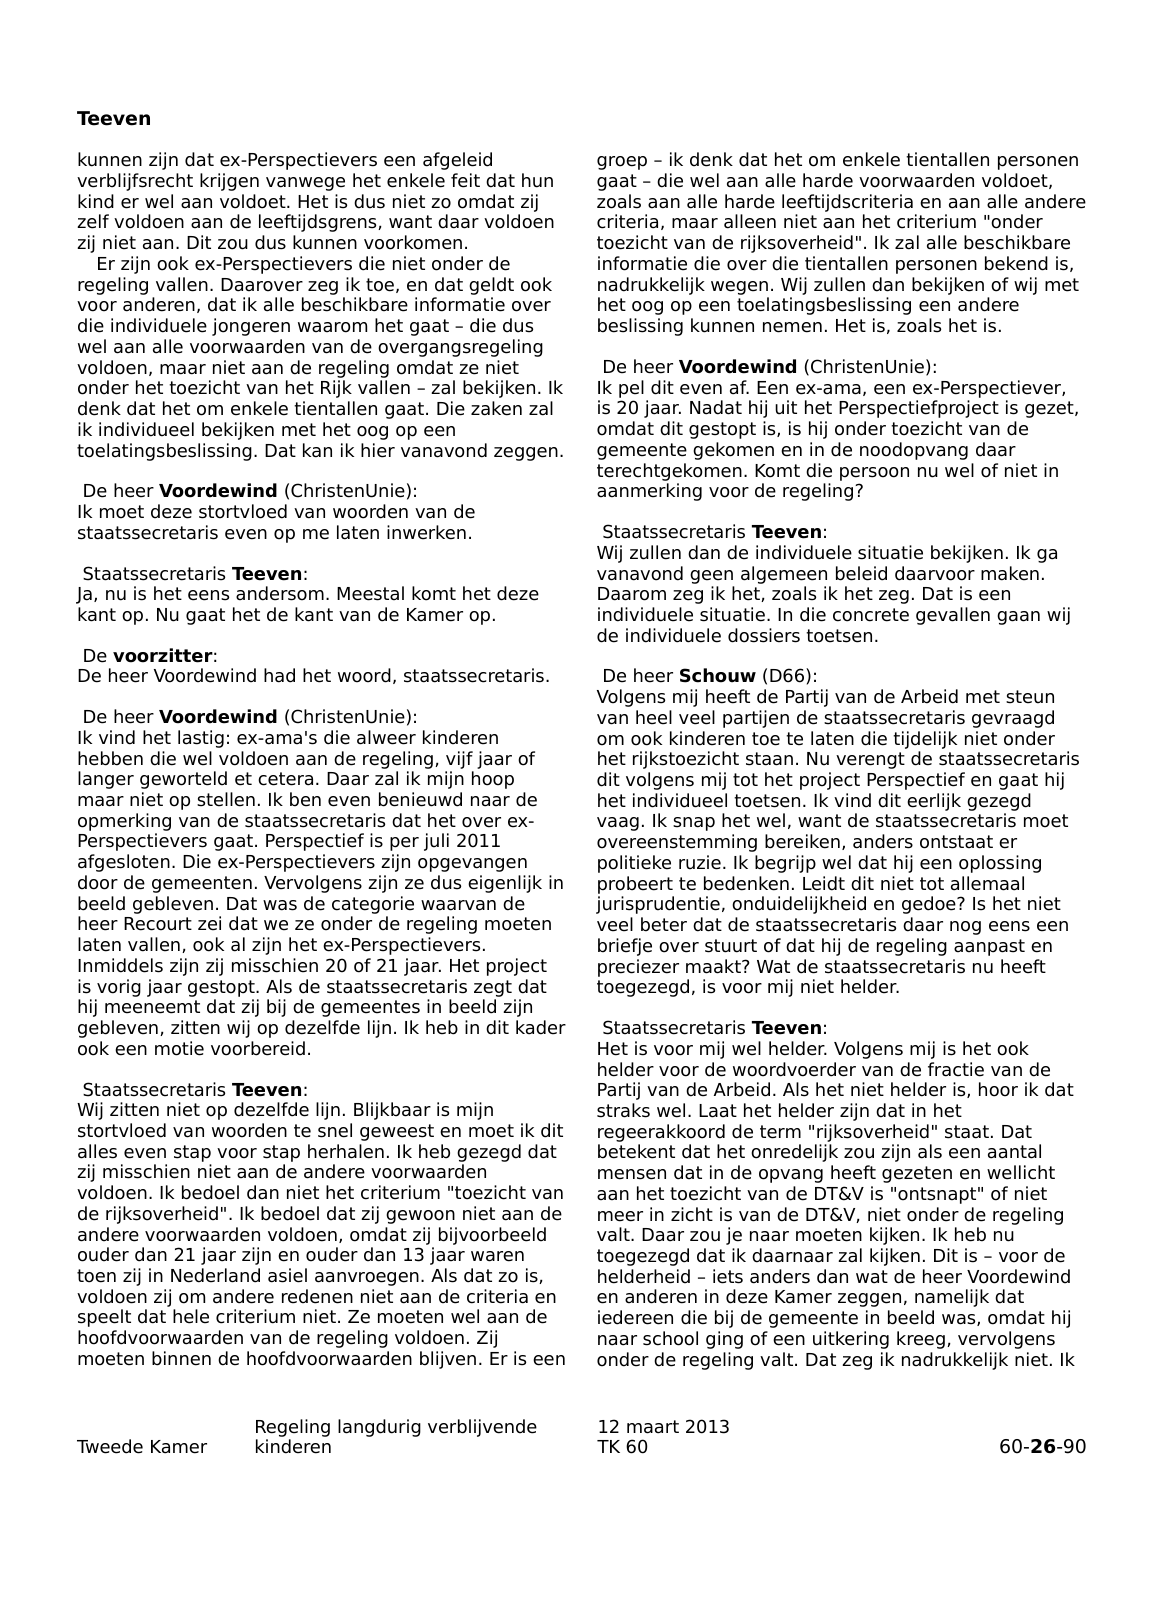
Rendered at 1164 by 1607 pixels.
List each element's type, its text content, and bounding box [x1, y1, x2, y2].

text Volgens mij heeft de Partij van de Arbeid met steun van heel veel partijen de staatssecretaris gevraagd om ook kinderen toe te laten die tijdelijk niet onder het rijkstoezicht staan. Nu verengt de staatssecretaris dit volgens mij tot het project Perspectief en gaat hij het individueel toetsen. Ik vind dit eerlijk gezegd vaag. Ik snap het wel, want de staatssecretaris moet overeenstemming bereiken, anders ontstaat er politieke ruzie. Ik begrijp wel dat hij een oplossing probeert te bedenken. Leidt dit niet tot allemaal jurisprudentie, onduidelijkheid en gedoe? Is het niet veel beter dat de staatssecretaris daar nog eens een briefje over stuurt of dat hij de regeling aanpast en preciezer maakt? Wat de staatssecretaris nu heeft toegezegd, is voor mij niet helder. [596, 687, 1087, 998]
text Ik pel dit even af. Een ex-ama, een ex-Perspectiever, is 20 jaar. Nadat hij uit het Perspectiefproject is gezet, omdat dit gestopt is, is hij onder toezicht van de gemeente gekomen en in de noodopvang daar terechtgekomen. Komt die persoon nu wel of niet in aanmerking voor de regeling? [596, 377, 1087, 502]
text kunnen zijn dat ex-Perspectievers een afgeleid verblijfsrecht krijgen vanwege het enkele feit dat hun kind er wel aan voldoet. Het is dus niet zo omdat zij zelf voldoen aan de leeftijdsgrens, want daar voldoen zij niet aan. Dit zou dus kunnen voorkomen. [77, 150, 567, 254]
text Ik moet deze stortvloed van woorden van de staatssecretaris even op me laten inwerken. [77, 502, 567, 543]
text Wij zullen dan de individuele situatie bekijken. Ik ga vanavond geen algemeen beleid daarvoor maken. Daarom zeg ik het, zoals ik het zeg. Dat is een individuele situatie. In die concrete gevallen gaan wij de individuele dossiers toetsen. [596, 543, 1087, 646]
text De heer Voordewind (ChristenUnie): [77, 707, 567, 728]
text Staatssecretaris Teeven: [596, 1018, 1087, 1039]
text Er zijn ook ex-Perspectievers die niet onder de regeling vallen. Daarover zeg ik toe, en dat geldt ook voor anderen, dat ik alle beschikbare informatie over die individuele jongeren waarom het gaat – die dus wel aan alle voorwaarden van de overgangsregeling voldoen, maar niet aan de regeling omdat ze niet onder het toezicht van het Rijk vallen – zal bekijken. Ik denk dat het om enkele tientallen gaat. Die zaken zal ik individueel bekijken met het oog op een toelatingsbeslissing. Dat kan ik hier vanavond zeggen. [77, 254, 567, 461]
text Het is voor mij wel helder. Volgens mij is het ook helder voor de woordvoerder van de fractie van de Partij van de Arbeid. Als het niet helder is, hoor ik dat straks wel. Laat het helder zijn dat in het regeerakkoord de term "rijksoverheid" staat. Dat betekent dat het onredelijk zou zijn als een aantal mensen dat in de opvang heeft gezeten en wellicht aan het toezicht van de DT&V is "ontsnapt" of niet meer in zicht is van de DT&V, niet onder de regeling valt. Daar zou je naar moeten kijken. Ik heb nu toegezegd dat ik daarnaar zal kijken. Dit is – voor de helderheid – iets anders dan wat de heer Voordewind en anderen in deze Kamer zeggen, namelijk dat iedereen die bij de gemeente in beeld was, omdat hij naar school ging of een uitkering kreeg, vervolgens onder de regeling valt. Dat zeg ik nadrukkelijk niet. Ik [596, 1039, 1087, 1370]
text De voorzitter: [77, 646, 567, 666]
text Staatssecretaris Teeven: [596, 522, 1087, 543]
text De heer Voordewind (ChristenUnie): [77, 481, 567, 502]
text Wij zitten niet op dezelfde lijn. Blijkbaar is mijn stortvloed van woorden te snel geweest en moet ik dit alles even stap voor stap herhalen. Ik heb gezegd dat zij misschien niet aan de andere voorwaarden voldoen. Ik bedoel dan niet het criterium "toezicht van de rijksoverheid". Ik bedoel dat zij gewoon niet aan de andere voorwaarden voldoen, omdat zij bijvoorbeeld ouder dan 21 jaar zijn en ouder dan 13 jaar waren toen zij in Nederland asiel aanvroegen. Als dat zo is, voldoen zij om andere redenen niet aan de criteria en speelt dat hele criterium niet. Ze moeten wel aan de hoofdvoorwaarden van de regeling voldoen. Zij moeten binnen de hoofdvoorwaarden blijven. Er is een [77, 1100, 567, 1369]
text Staatssecretaris Teeven: [77, 1079, 567, 1100]
text Ik vind het lastig: ex-ama's die alweer kinderen hebben die wel voldoen aan de regeling, vijf jaar of langer geworteld et cetera. Daar zal ik mijn hoop maar niet op stellen. Ik ben even benieuwd naar de opmerking van de staatssecretaris dat het over ex-Perspectievers gaat. Perspectief is per juli 2011 afgesloten. Die ex-Perspectievers zijn opgevangen door de gemeenten. Vervolgens zijn ze dus eigenlijk in beeld gebleven. Dat was de categorie waarvan de heer Recourt zei dat we ze onder de regeling moeten laten vallen, ook al zijn het ex-Perspectievers. Inmiddels zijn zij misschien 20 of 21 jaar. Het project is vorig jaar gestopt. Als de staatssecretaris zegt dat hij meeneemt dat zij bij de gemeentes in beeld zijn gebleven, zitten wij op dezelfde lijn. Ik heb in dit kader ook een motie voorbereid. [77, 728, 567, 1059]
text Staatssecretaris Teeven: [77, 563, 567, 584]
text groep – ik denk dat het om enkele tientallen personen gaat – die wel aan alle harde voorwaarden voldoet, zoals aan alle harde leeftijdscriteria en aan alle andere criteria, maar alleen niet aan het criterium "onder toezicht van de rijksoverheid". Ik zal alle beschikbare informatie die over die tientallen personen bekend is, nadrukkelijk wegen. Wij zullen dan bekijken of wij met het oog op een toelatingsbeslissing een andere beslissing kunnen nemen. Het is, zoals het is. [596, 150, 1087, 337]
text De heer Schouw (D66): [596, 666, 1087, 687]
text De heer Voordewind had het woord, staatssecretaris. [77, 666, 567, 687]
text Ja, nu is het eens andersom. Meestal komt het deze kant op. Nu gaat het de kant van de Kamer op. [77, 584, 567, 626]
text De heer Voordewind (ChristenUnie): [596, 357, 1087, 377]
